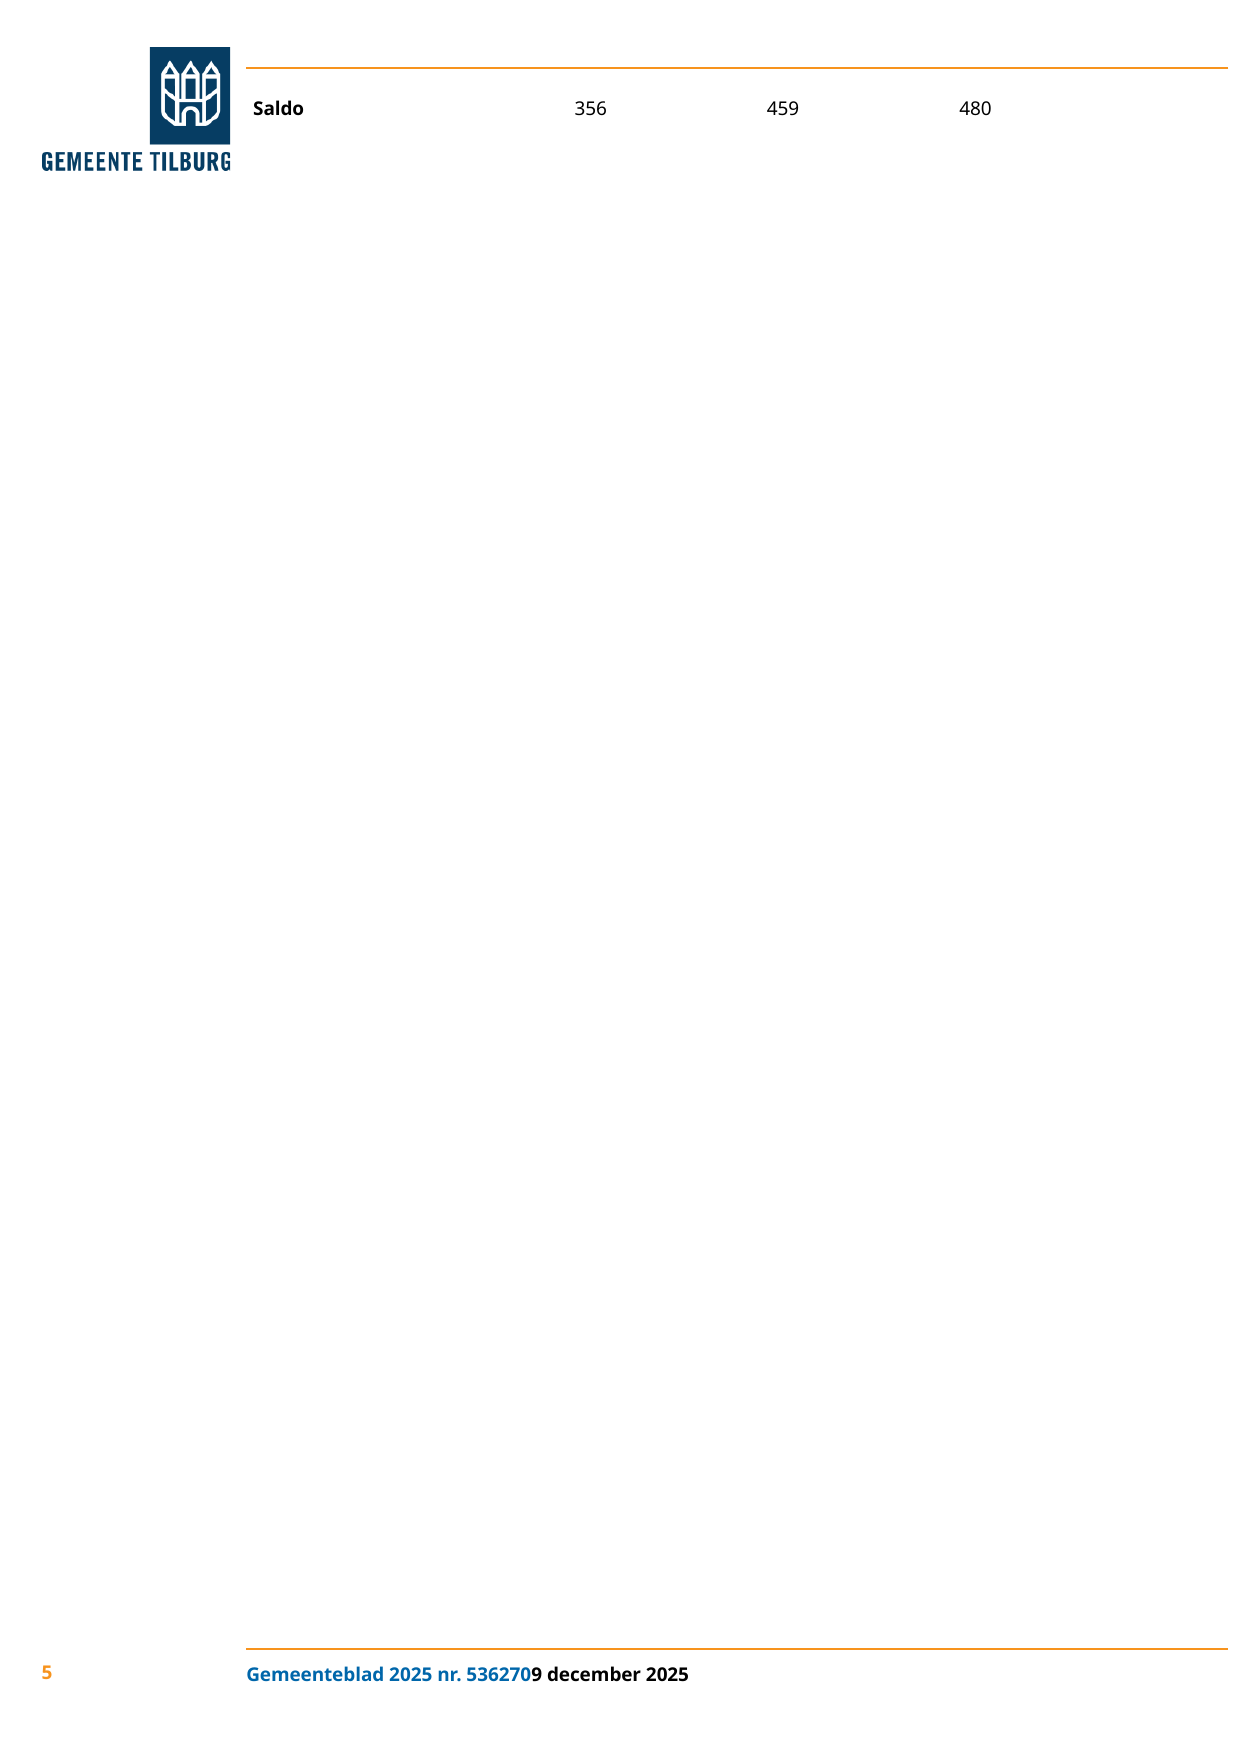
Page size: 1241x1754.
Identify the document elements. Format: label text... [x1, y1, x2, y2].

table_cell 356 [574, 95, 767, 121]
table_cell 459 [767, 95, 959, 121]
table_cell Saldo [248, 95, 574, 121]
table_cell 480 [959, 95, 1152, 121]
picture [41, 47, 231, 172]
